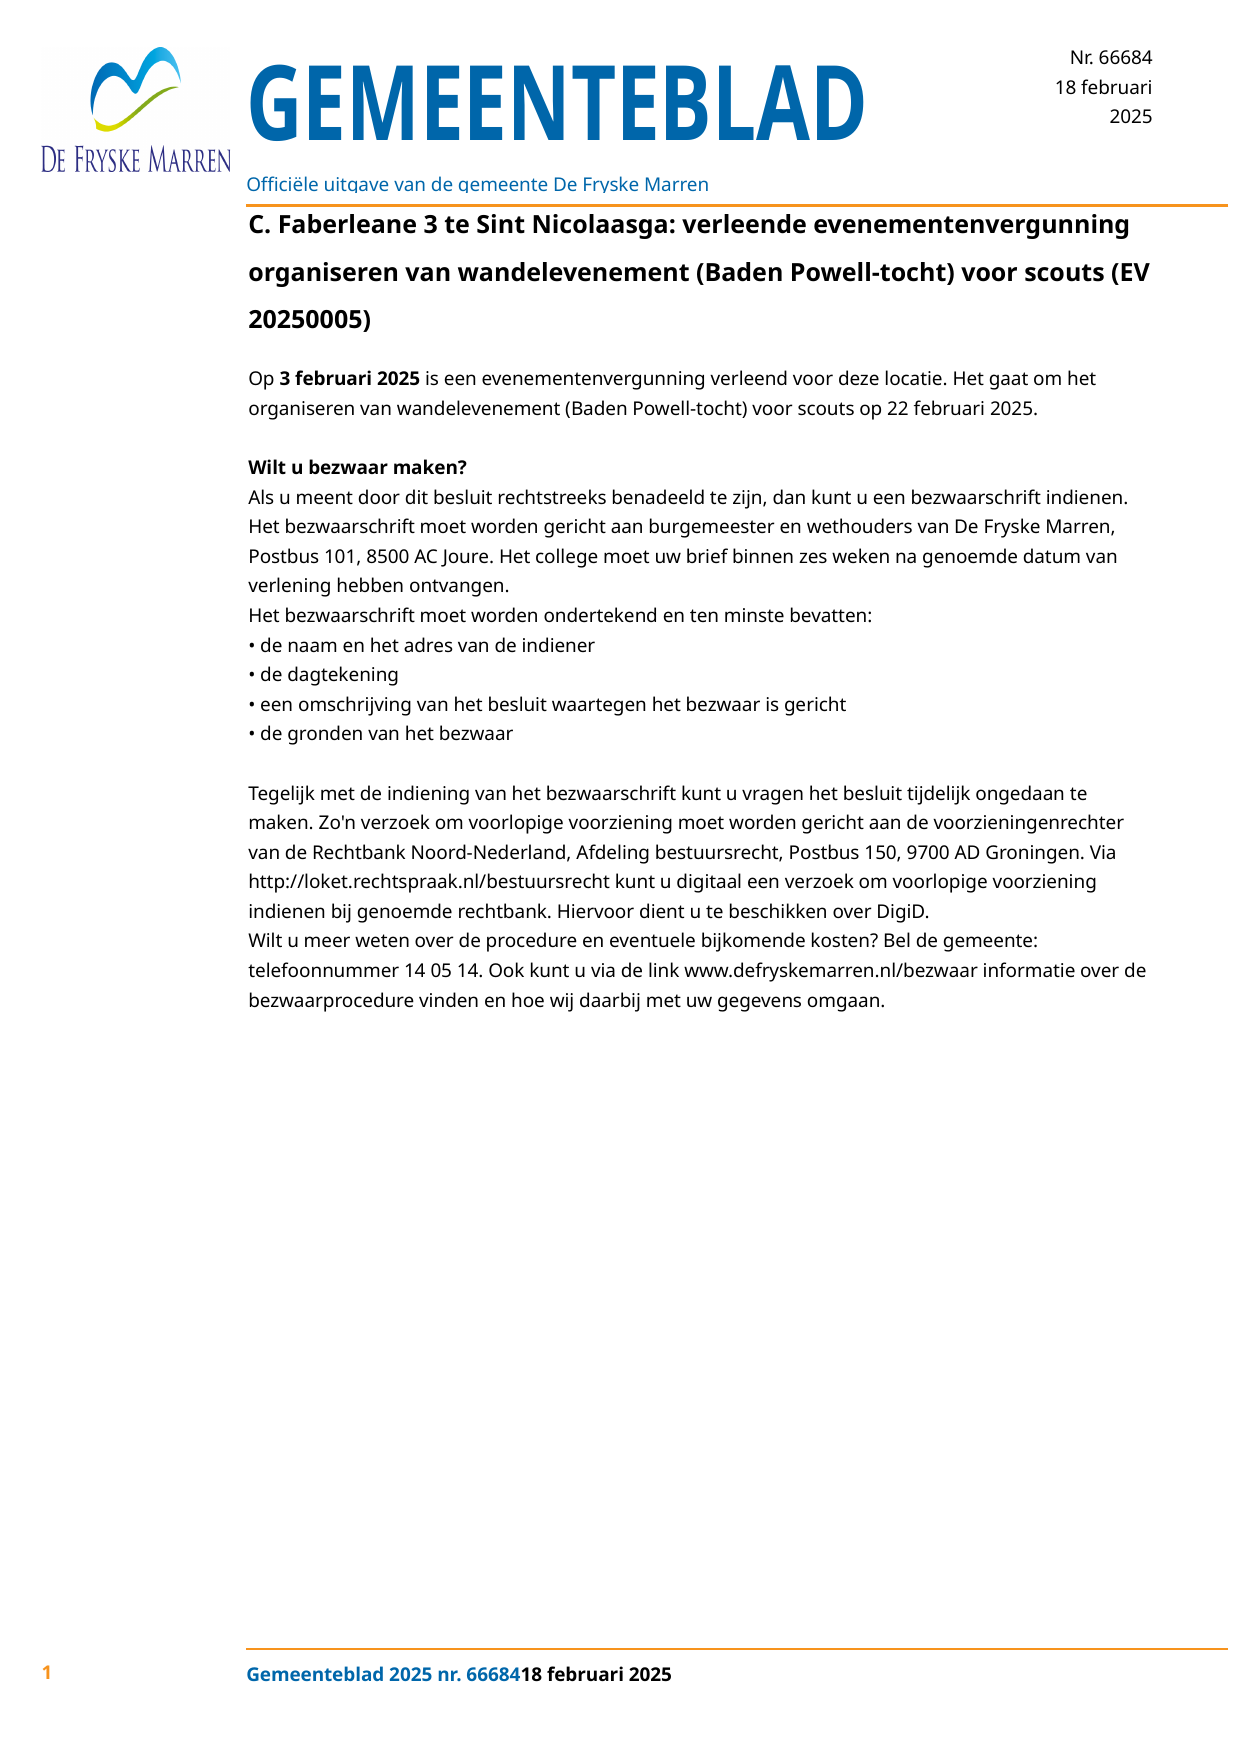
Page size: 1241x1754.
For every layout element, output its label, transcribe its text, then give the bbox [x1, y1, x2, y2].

text • een omschrijving van het besluit waartegen het bezwaar is gericht [248, 691, 1152, 717]
picture [41, 47, 231, 172]
text • de gronden van het bezwaar [248, 721, 1152, 746]
text • de naam en het adres van de indiener [248, 632, 1152, 657]
text Op 3 februari 2025 is een evenementenvergunning verleend voor deze locatie. Het gaat om het organiseren van wandelevenement (Baden Powell-tocht) voor scouts op 22 februari 2025. [248, 366, 1152, 421]
text Het bezwaarschrift moet worden ondertekend en ten minste bevatten: [248, 602, 1152, 628]
text Tegelijk met de indiening van het bezwaarschrift kunt u vragen het besluit tijdelijk ongedaan te maken. Zo'n verzoek om voorlopige voorziening moet worden gericht aan de voorzieningenrechter van de Rechtbank Noord-Nederland, Afdeling bestuursrecht, Postbus 150, 9700 AD Groningen. Via http://loket.rechtspraak.nl/bestuursrecht kunt u digitaal een verzoek om voorlopige voorziening indienen bij genoemde rechtbank. Hiervoor dient u te beschikken over DigiD. [248, 780, 1152, 924]
text Wilt u meer weten over de procedure en eventuele bijkomende kosten? Bel de gemeente: telefoonnummer 14 05 14. Ook kunt u via de link www.defryskemarren.nl/bezwaar informatie over de bezwaarprocedure vinden en hoe wij daarbij met uw gegevens omgaan. [248, 928, 1152, 1012]
text Als u meent door dit besluit rechtstreeks benadeeld te zijn, dan kunt u een bezwaarschrift indienen. Het bezwaarschrift moet worden gericht aan burgemeester en wethouders van De Fryske Marren, Postbus 101, 8500 AC Joure. Het college moet uw brief binnen zes weken na genoemde datum van verlening hebben ontvangen. [248, 484, 1152, 598]
text • de dagtekening [248, 661, 1152, 687]
text C. Faberleane 3 te Sint Nicolaasga: verleende evenementenvergunning organiseren van wandelevenement (Baden Powell-tocht) voor scouts (EV 20250005) [248, 207, 1152, 336]
text Wilt u bezwaar maken? [248, 454, 1152, 480]
